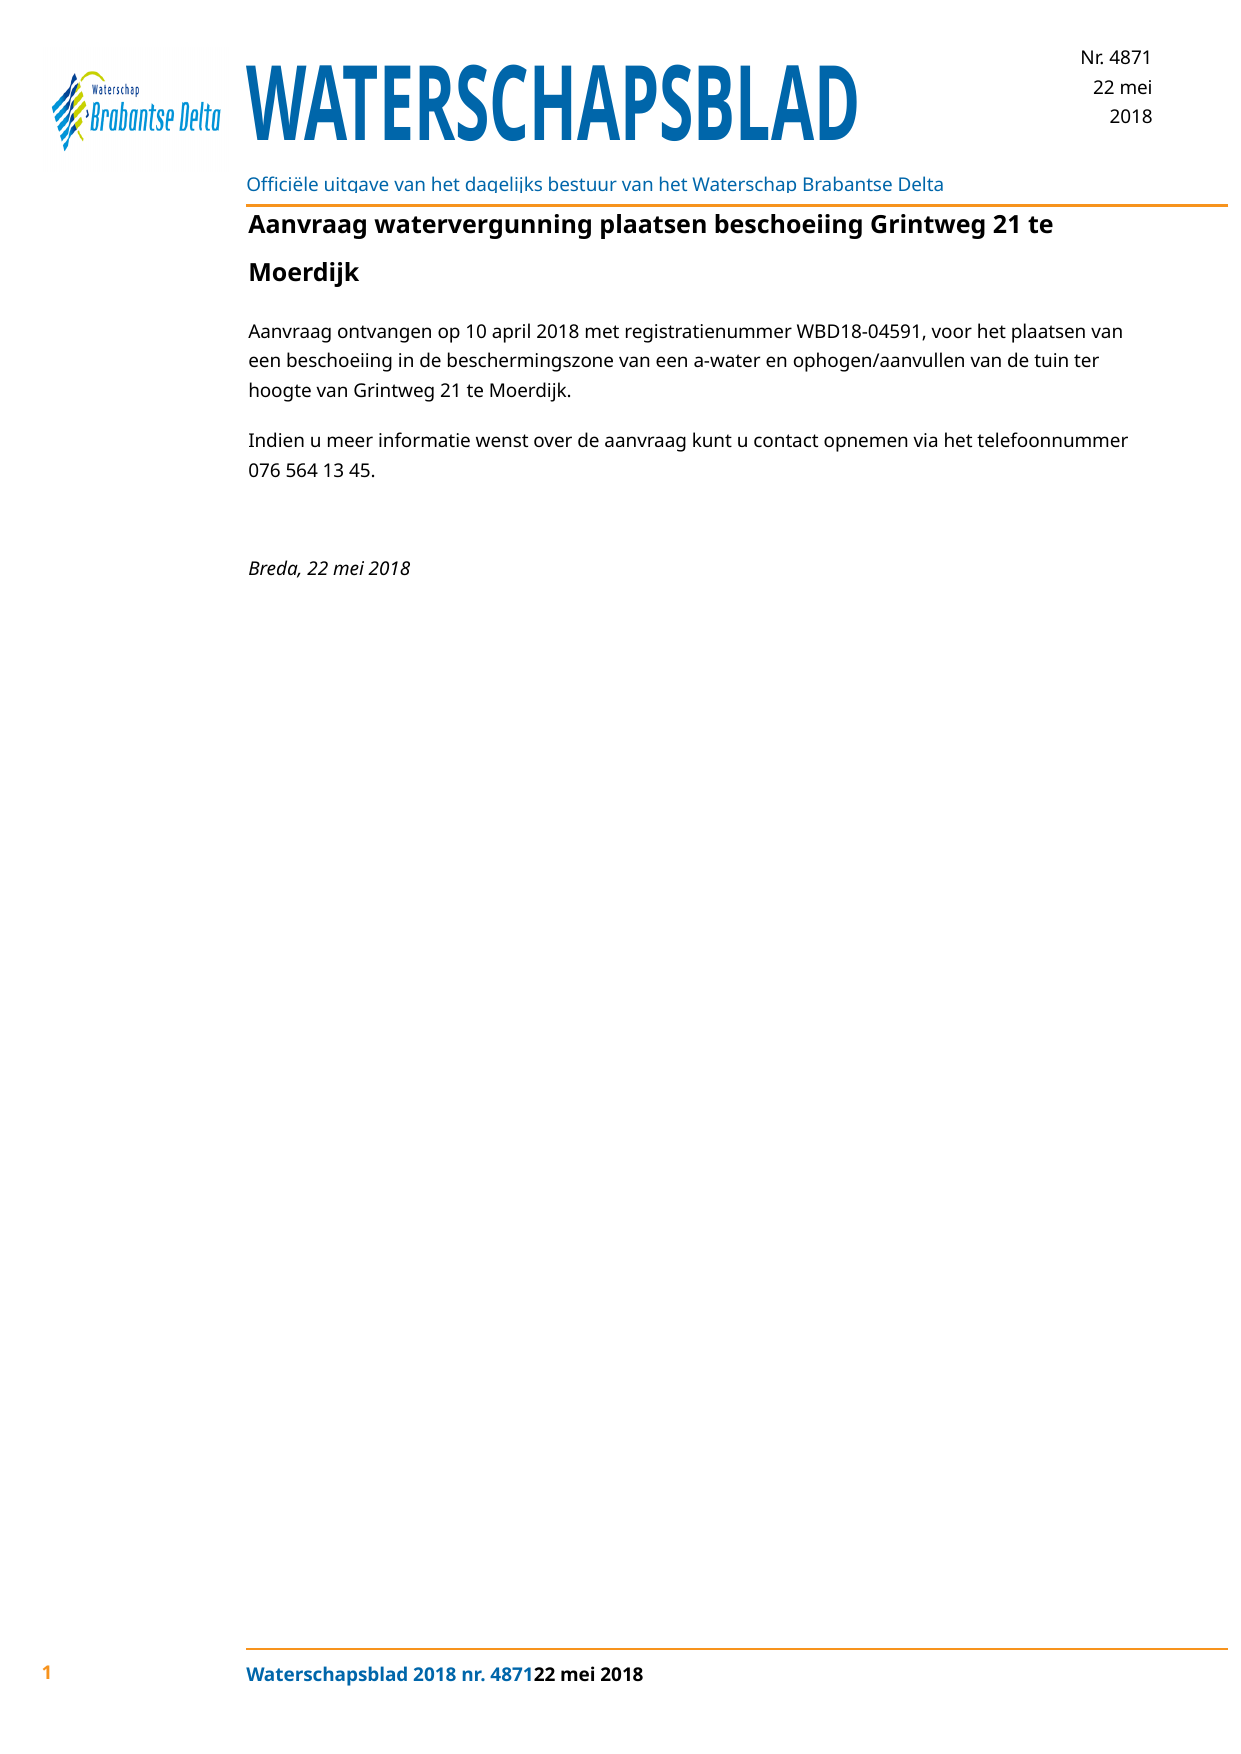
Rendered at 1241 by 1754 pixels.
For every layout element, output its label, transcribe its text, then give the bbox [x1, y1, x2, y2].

text Aanvraag ontvangen op 10 april 2018 met registratienummer WBD18-04591, voor het plaatsen van een beschoeiing in de beschermingszone van een a-water en ophogen/aanvullen van de tuin ter hoogte van Grintweg 21 te Moerdijk. [248, 318, 1152, 403]
text Breda, 22 mei 2018 [248, 555, 1152, 581]
picture [41, 47, 231, 172]
text Aanvraag watervergunning plaatsen beschoeiing Grintweg 21 te Moerdijk [248, 207, 1152, 288]
text Indien u meer informatie wenst over de aanvraag kunt u contact opnemen via het telefoonnummer 076 564 13 45. [248, 427, 1152, 483]
